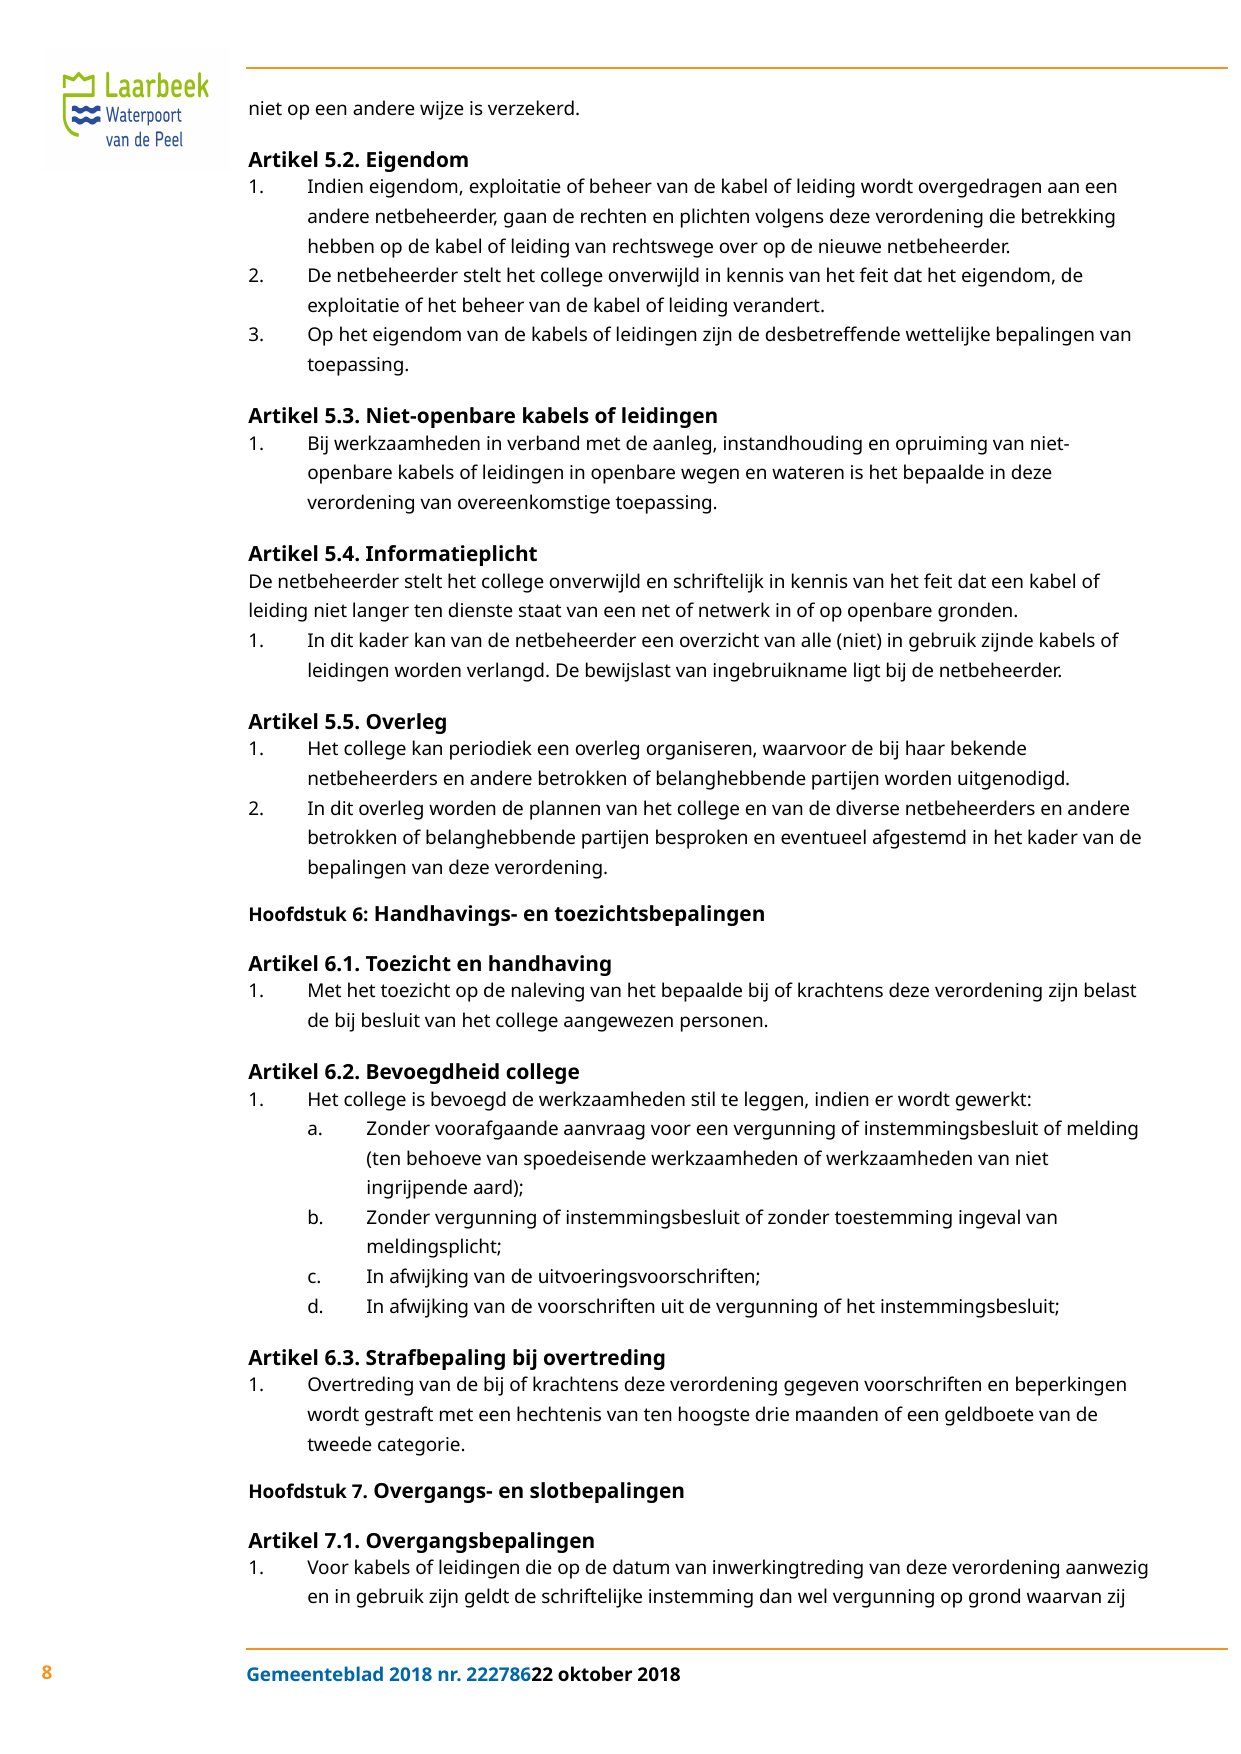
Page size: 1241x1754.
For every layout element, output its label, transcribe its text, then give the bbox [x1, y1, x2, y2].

text niet op een andere wijze is verzekerd. [248, 95, 1152, 121]
text Artikel 5.3. Niet-openbare kabels of leidingen [248, 402, 1152, 430]
text Artikel 5.5. Overleg [248, 707, 1152, 736]
text Artikel 5.4. Informatieplicht [248, 539, 1152, 568]
list Met het toezicht op de naleving van het bepaalde bij of krachtens deze verordening zijn belast de bij besluit van het college aangewezen personen. [248, 977, 1152, 1033]
list Het college is bevoegd de werkzaamheden stil te leggen, indien er wordt gewerkt: [248, 1086, 1152, 1111]
picture [41, 47, 231, 172]
list Bij werkzaamheden in verband met de aanleg, instandhouding en opruiming van niet-openbare kabels of leidingen in openbare wegen en wateren is het bepaalde in deze verordening van overeenkomstige toepassing. [248, 430, 1152, 515]
list Zonder vergunning of instemmingsbesluit of zonder toestemming ingeval van meldingsplicht; [307, 1204, 1152, 1259]
list Zonder voorafgaande aanvraag voor een vergunning of instemmingsbesluit of melding (ten behoeve van spoedeisende werkzaamheden of werkzaamheden van niet ingrijpende aard); [307, 1115, 1152, 1200]
list In dit overleg worden de plannen van het college en van de diverse netbeheerders en andere betrokken of belanghebbende partijen besproken en eventueel afgestemd in het kader van de bepalingen van deze verordening. [248, 795, 1152, 880]
list Op het eigendom van de kabels of leidingen zijn de desbetreffende wettelijke bepalingen van toepassing. [248, 322, 1152, 377]
text Artikel 7.1. Overgangsbepalingen [248, 1526, 1152, 1554]
text Artikel 6.1. Toezicht en handhaving [248, 949, 1152, 977]
text Hoofdstuk 6: Handhavings- en toezichtsbepalingen [248, 899, 1152, 928]
list Indien eigendom, exploitatie of beheer van de kabel of leiding wordt overgedragen aan een andere netbeheerder, gaan de rechten en plichten volgens deze verordening die betrekking hebben op de kabel of leiding van rechtswege over op de nieuwe netbeheerder. [248, 174, 1152, 258]
text Artikel 6.2. Bevoegdheid college [248, 1057, 1152, 1086]
list In dit kader kan van de netbeheerder een overzicht van alle (niet) in gebruik zijnde kabels of leidingen worden verlangd. De bewijslast van ingebruikname ligt bij de netbeheerder. [248, 627, 1152, 682]
list Het college kan periodiek een overleg organiseren, waarvoor de bij haar bekende netbeheerders en andere betrokken of belanghebbende partijen worden uitgenodigd. [248, 736, 1152, 791]
list Overtreding van de bij of krachtens deze verordening gegeven voorschriften en beperkingen wordt gestraft met een hechtenis van ten hoogste drie maanden of een geldboete van de tweede categorie. [248, 1372, 1152, 1457]
text Artikel 6.3. Strafbepaling bij overtreding [248, 1343, 1152, 1372]
list In afwijking van de uitvoeringsvoorschriften; [307, 1263, 1152, 1289]
list In afwijking van de voorschriften uit de vergunning of het instemmingsbesluit; [307, 1293, 1152, 1318]
list Voor kabels of leidingen die op de datum van inwerkingtreding van deze verordening aanwezig en in gebruik zijn geldt de schriftelijke instemming dan wel vergunning op grond waarvan zij [248, 1554, 1152, 1609]
list De netbeheerder stelt het college onverwijld in kennis van het feit dat het eigendom, de exploitatie of het beheer van de kabel of leiding verandert. [248, 262, 1152, 318]
text De netbeheerder stelt het college onverwijld en schriftelijk in kennis van het feit dat een kabel of leiding niet langer ten dienste staat van een net of netwerk in of op openbare gronden. [248, 568, 1152, 623]
text Hoofdstuk 7. Overgangs- en slotbepalingen [248, 1476, 1152, 1505]
text Artikel 5.2. Eigendom [248, 145, 1152, 174]
